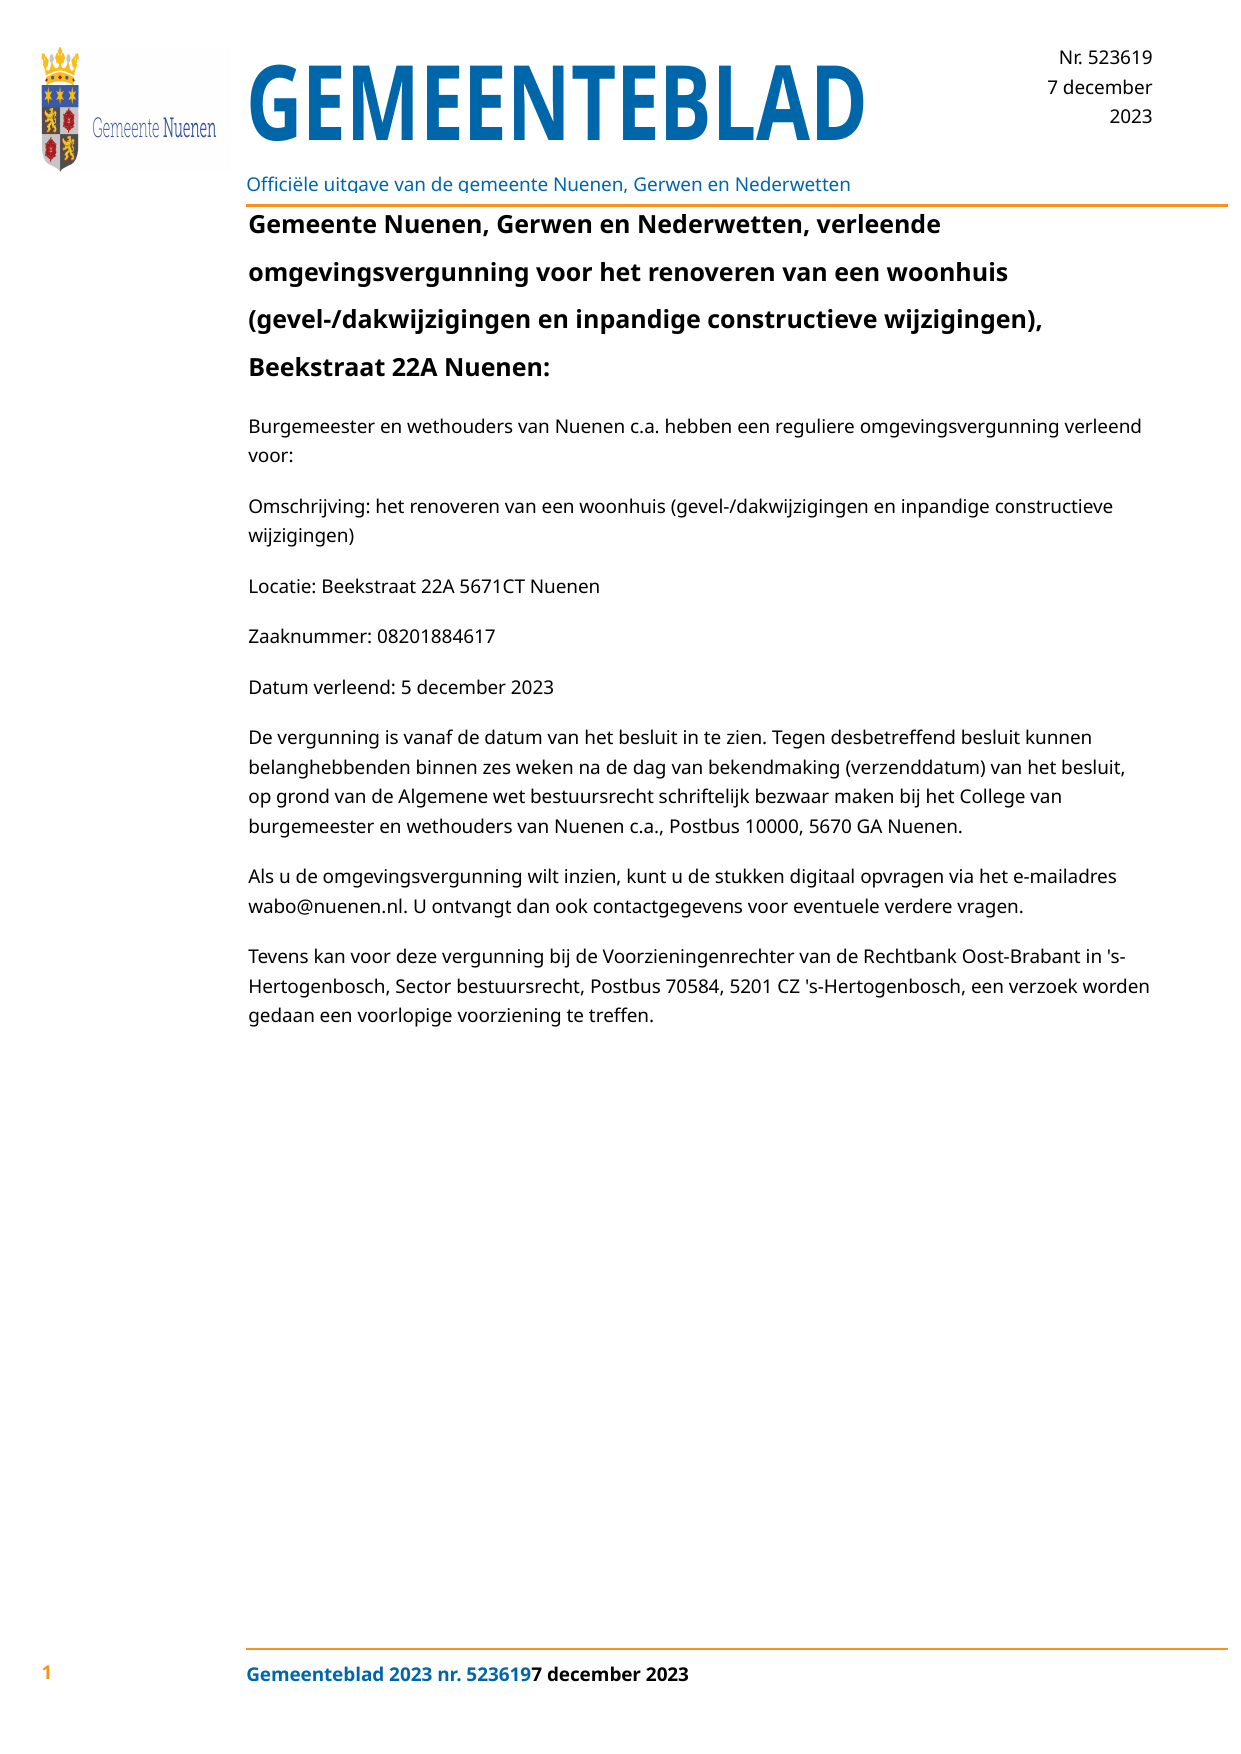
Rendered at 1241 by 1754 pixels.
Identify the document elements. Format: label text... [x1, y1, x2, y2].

picture [41, 47, 231, 172]
text Tevens kan voor deze vergunning bij de Voorzieningenrechter van de Rechtbank Oost-Brabant in 's-Hertogenbosch, Sector bestuursrecht, Postbus 70584, 5201 CZ 's-Hertogenbosch, een verzoek worden gedaan een voorlopige voorziening te treffen. [248, 943, 1152, 1028]
text De vergunning is vanaf de datum van het besluit in te zien. Tegen desbetreffend besluit kunnen belanghebbenden binnen zes weken na de dag van bekendmaking (verzenddatum) van het besluit, op grond van de Algemene wet bestuursrecht schriftelijk bezwaar maken bij het College van burgemeester en wethouders van Nuenen c.a., Postbus 10000, 5670 GA Nuenen. [248, 724, 1152, 839]
text Datum verleend: 5 december 2023 [248, 674, 1152, 700]
text Burgemeester en wethouders van Nuenen c.a. hebben een reguliere omgevingsvergunning verleend voor: [248, 413, 1152, 468]
text Locatie: Beekstraat 22A 5671CT Nuenen [248, 573, 1152, 599]
text Zaaknummer: 08201884617 [248, 623, 1152, 649]
text Omschrijving: het renoveren van een woonhuis (gevel-/dakwijzigingen en inpandige constructieve wijzigingen) [248, 493, 1152, 548]
text Als u de omgevingsvergunning wilt inzien, kunt u de stukken digitaal opvragen via het e-mailadres wabo@nuenen.nl. U ontvangt dan ook contactgegevens voor eventuele verdere vragen. [248, 863, 1152, 919]
text Gemeente Nuenen, Gerwen en Nederwetten, verleende omgevingsvergunning voor het renoveren van een woonhuis (gevel-/dakwijzigingen en inpandige constructieve wijzigingen), Beekstraat 22A Nuenen: [248, 207, 1152, 384]
